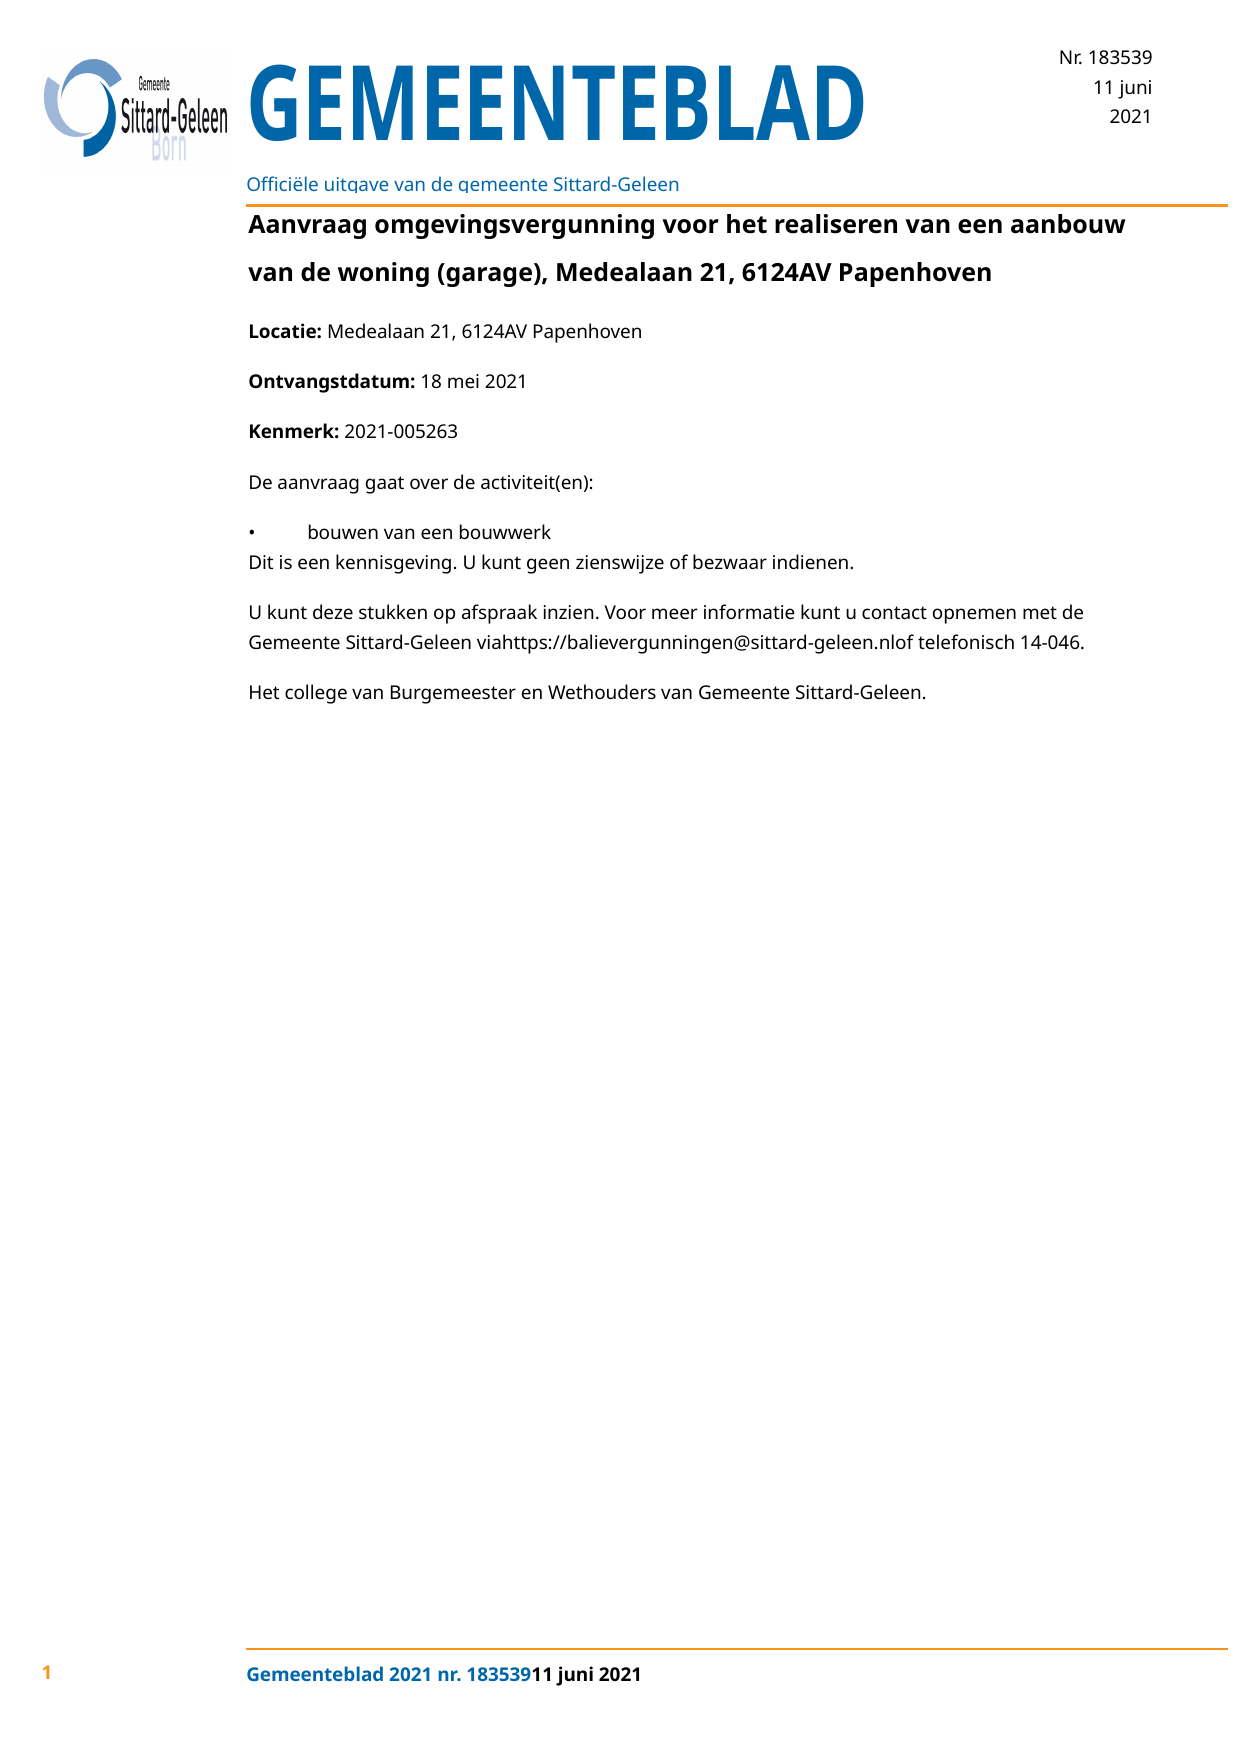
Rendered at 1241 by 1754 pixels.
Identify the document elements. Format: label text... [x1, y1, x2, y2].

text Locatie: Medealaan 21, 6124AV Papenhoven [248, 318, 1152, 344]
text Kenmerk: 2021-005263 [248, 419, 1152, 444]
text Aanvraag omgevingsvergunning voor het realiseren van een aanbouw van de woning (garage), Medealaan 21, 6124AV Papenhoven [248, 207, 1152, 288]
text Het college van Burgemeester en Wethouders van Gemeente Sittard-Geleen. [248, 679, 1152, 705]
text U kunt deze stukken op afspraak inzien. Voor meer informatie kunt u contact opnemen met de Gemeente Sittard-Geleen viahttps://balievergunningen@sittard-geleen.nlof telefonisch 14-046. [248, 599, 1152, 655]
text Ontvangstdatum: 18 mei 2021 [248, 368, 1152, 394]
picture [41, 47, 231, 172]
text De aanvraag gaat over de activiteit(en): [248, 469, 1152, 495]
list bouwen van een bouwwerk [248, 519, 1152, 545]
text Dit is een kennisgeving. U kunt geen zienswijze of bezwaar indienen. [248, 549, 1152, 575]
